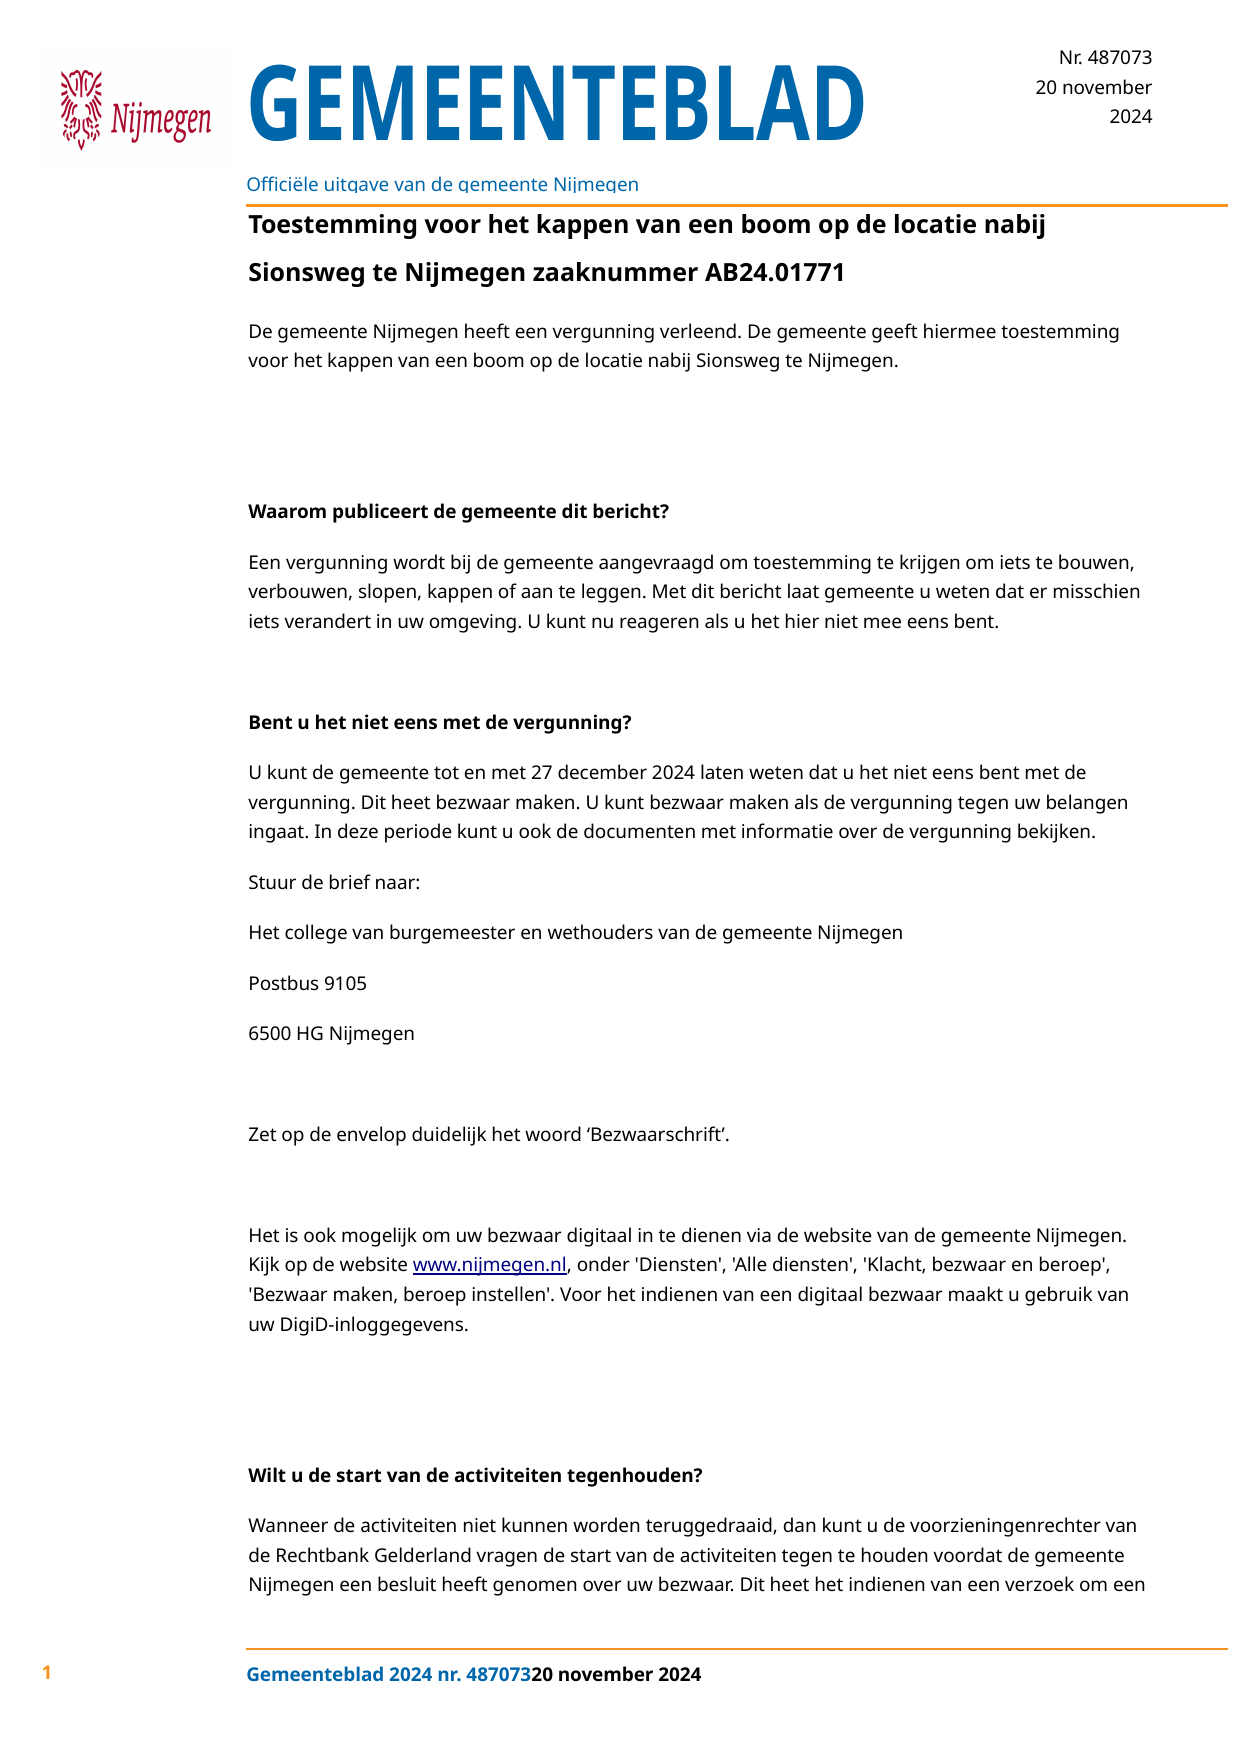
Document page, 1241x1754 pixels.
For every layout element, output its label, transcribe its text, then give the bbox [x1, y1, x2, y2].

picture [41, 47, 231, 172]
text Postbus 9105 [248, 970, 1152, 996]
text Het is ook mogelijk om uw bezwaar digitaal in te dienen via de website van de gemeente Nijmegen. Kijk op de website www.nijmegen.nl, onder 'Diensten', 'Alle diensten', 'Klacht, bezwaar en beroep', 'Bezwaar maken, beroep instellen'. Voor het indienen van een digitaal bezwaar maakt u gebruik van uw DigiD-inloggegevens. [248, 1222, 1152, 1337]
text Toestemming voor het kappen van een boom op de locatie nabij Sionsweg te Nijmegen zaaknummer AB24.01771 [248, 207, 1152, 288]
text Het college van burgemeester en wethouders van de gemeente Nijmegen [248, 919, 1152, 945]
text Stuur de brief naar: [248, 869, 1152, 895]
text U kunt de gemeente tot en met 27 december 2024 laten weten dat u het niet eens bent met de vergunning. Dit heet bezwaar maken. U kunt bezwaar maken als de vergunning tegen uw belangen ingaat. In deze periode kunt u ook de documenten met informatie over de vergunning bekijken. [248, 759, 1152, 844]
text Zet op de envelop duidelijk het woord ‘Bezwaarschrift’. [248, 1121, 1152, 1147]
text Wanneer de activiteiten niet kunnen worden teruggedraaid, dan kunt u de voorzieningenrechter van de Rechtbank Gelderland vragen de start van de activiteiten tegen te houden voordat de gemeente Nijmegen een besluit heeft genomen over uw bezwaar. Dit heet het indienen van een verzoek om een [248, 1512, 1152, 1597]
text 6500 HG Nijmegen [248, 1020, 1152, 1046]
text Waarom publiceert de gemeente dit bericht? [248, 499, 1152, 524]
text Een vergunning wordt bij de gemeente aangevraagd om toestemming te krijgen om iets te bouwen, verbouwen, slopen, kappen of aan te leggen. Met dit bericht laat gemeente u weten dat er misschien iets verandert in uw omgeving. U kunt nu reageren als u het hier niet mee eens bent. [248, 549, 1152, 634]
text Bent u het niet eens met de vergunning? [248, 709, 1152, 735]
text De gemeente Nijmegen heeft een vergunning verleend. De gemeente geeft hiermee toestemming voor het kappen van een boom op de locatie nabij Sionsweg te Nijmegen. [248, 318, 1152, 373]
text Wilt u de start van de activiteiten tegenhouden? [248, 1462, 1152, 1488]
